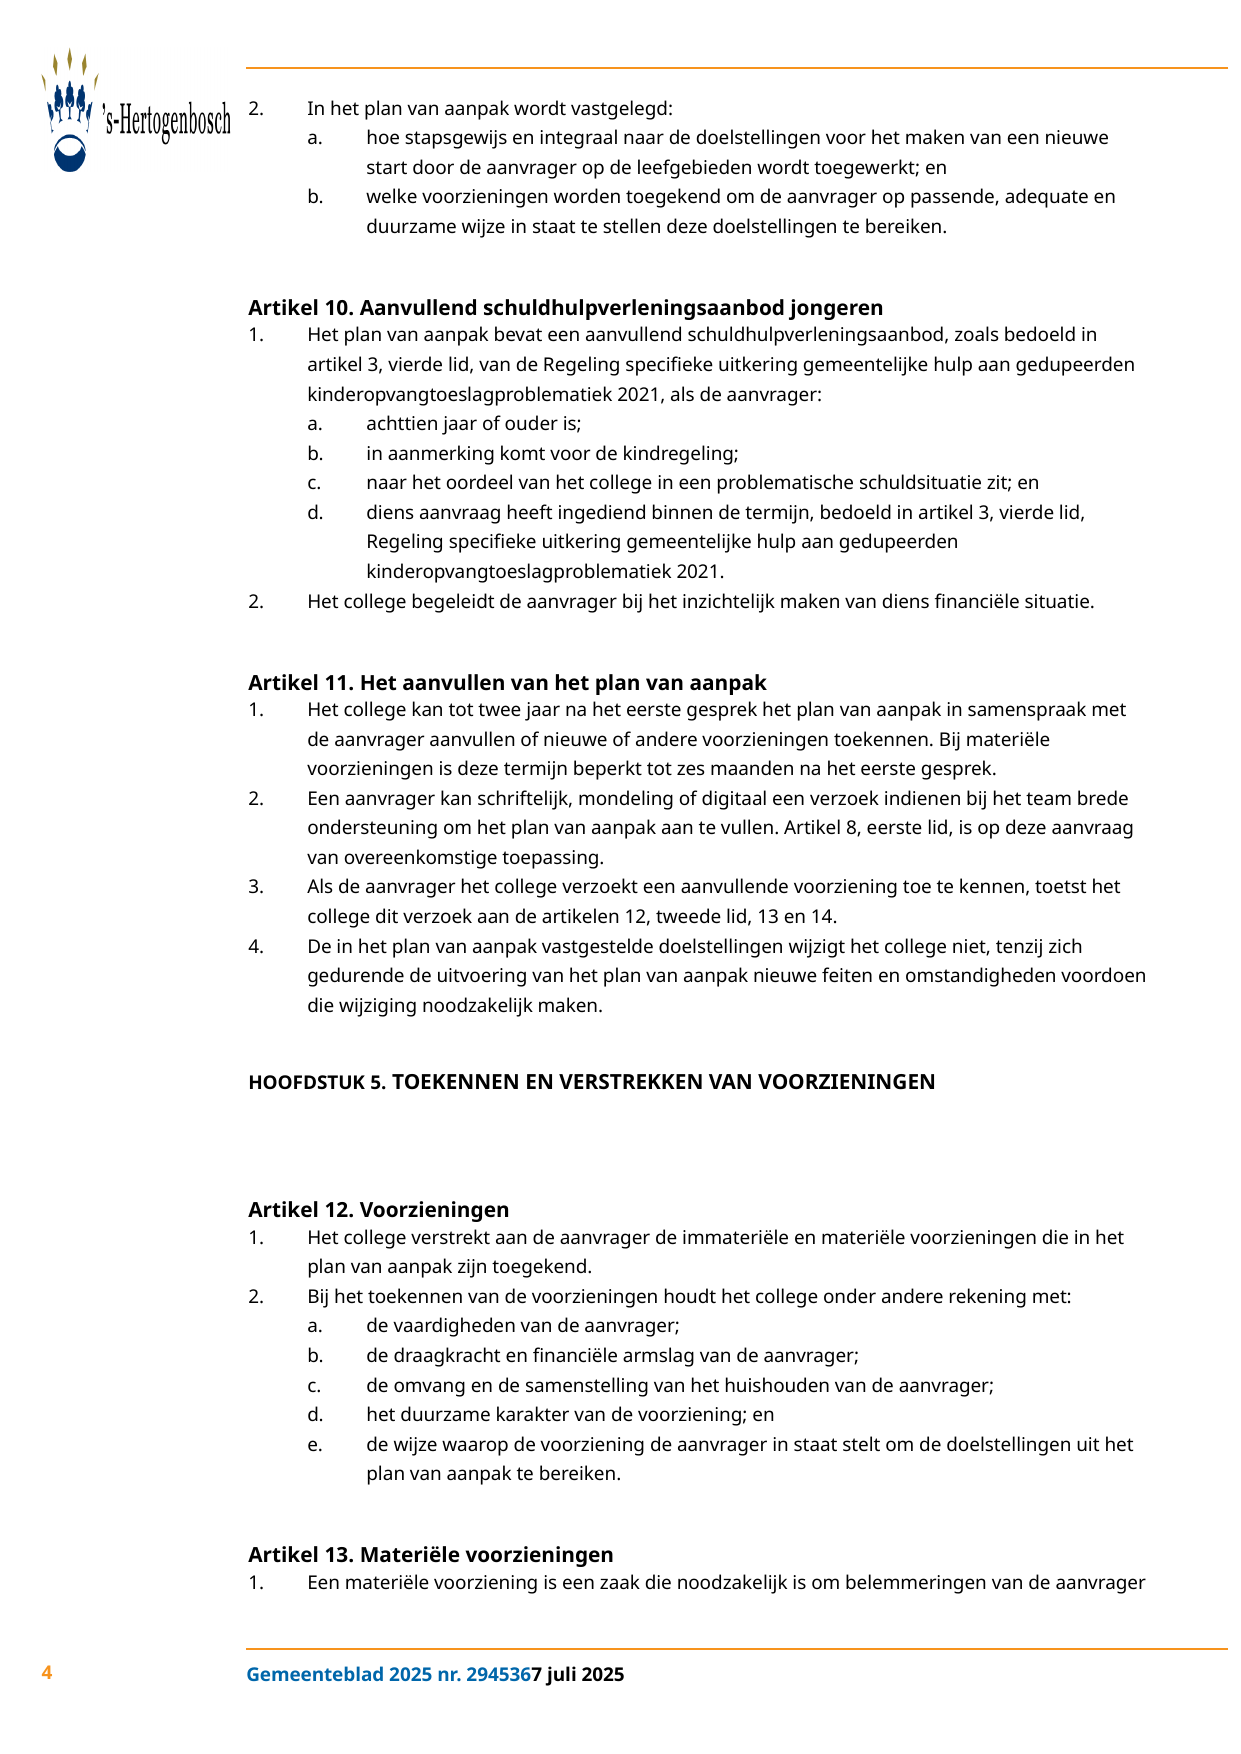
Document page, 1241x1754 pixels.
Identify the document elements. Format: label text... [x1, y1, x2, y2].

list achttien jaar of ouder is; [307, 410, 1152, 436]
list Bij het toekennen van de voorzieningen houdt het college onder andere rekening met: [248, 1283, 1152, 1309]
text Artikel 13. Materiële voorzieningen [248, 1541, 1152, 1569]
list het duurzame karakter van de voorziening; en [307, 1401, 1152, 1427]
list de draagkracht en financiële armslag van de aanvrager; [307, 1342, 1152, 1368]
list in aanmerking komt voor de kindregeling; [307, 440, 1152, 466]
list Het college kan tot twee jaar na het eerste gesprek het plan van aanpak in samenspraak met de aanvrager aanvullen of nieuwe of andere voorzieningen toekennen. Bij materiële voorzieningen is deze termijn beperkt tot zes maanden na het eerste gesprek. [248, 696, 1152, 781]
list Het plan van aanpak bevat een aanvullend schuldhulpverleningsaanbod, zoals bedoeld in artikel 3, vierde lid, van de Regeling specifieke uitkering gemeentelijke hulp aan gedupeerden kinderopvangtoeslagproblematiek 2021, als de aanvrager: [248, 322, 1152, 406]
list Het college begeleidt de aanvrager bij het inzichtelijk maken van diens financiële situatie. [248, 588, 1152, 613]
list Een aanvrager kan schriftelijk, mondeling of digitaal een verzoek indienen bij het team brede ondersteuning om het plan van aanpak aan te vullen. Artikel 8, eerste lid, is op deze aanvraag van overeenkomstige toepassing. [248, 785, 1152, 870]
list Een materiële voorziening is een zaak die noodzakelijk is om belemmeringen van de aanvrager [248, 1569, 1152, 1595]
text Artikel 12. Voorzieningen [248, 1195, 1152, 1224]
picture [41, 47, 231, 172]
list diens aanvraag heeft ingediend binnen de termijn, bedoeld in artikel 3, vierde lid, Regeling specifieke uitkering gemeentelijke hulp aan gedupeerden kinderopvangtoeslagproblematiek 2021. [307, 499, 1152, 584]
list naar het oordeel van het college in een problematische schuldsituatie zit; en [307, 469, 1152, 495]
list In het plan van aanpak wordt vastgelegd: [248, 95, 1152, 121]
text Artikel 11. Het aanvullen van het plan van aanpak [248, 668, 1152, 696]
list welke voorzieningen worden toegekend om de aanvrager op passende, adequate en duurzame wijze in staat te stellen deze doelstellingen te bereiken. [307, 183, 1152, 239]
list de wijze waarop de voorziening de aanvrager in staat stelt om de doelstellingen uit het plan van aanpak te bereiken. [307, 1431, 1152, 1486]
text HOOFDSTUK 5. TOEKENNEN EN VERSTREKKEN VAN VOORZIENINGEN [248, 1067, 1152, 1096]
text Artikel 10. Aanvullend schuldhulpverleningsaanbod jongeren [248, 293, 1152, 322]
list de omvang en de samenstelling van het huishouden van de aanvrager; [307, 1372, 1152, 1397]
list de vaardigheden van de aanvrager; [307, 1313, 1152, 1338]
list De in het plan van aanpak vastgestelde doelstellingen wijzigt het college niet, tenzij zich gedurende de uitvoering van het plan van aanpak nieuwe feiten en omstandigheden voordoen die wijziging noodzakelijk maken. [248, 933, 1152, 1018]
list Als de aanvrager het college verzoekt een aanvullende voorziening toe te kennen, toetst het college dit verzoek aan de artikelen 12, tweede lid, 13 en 14. [248, 874, 1152, 929]
list hoe stapsgewijs en integraal naar de doelstellingen voor het maken van een nieuwe start door de aanvrager op de leefgebieden wordt toegewerkt; en [307, 124, 1152, 180]
list Het college verstrekt aan de aanvrager de immateriële en materiële voorzieningen die in het plan van aanpak zijn toegekend. [248, 1224, 1152, 1279]
